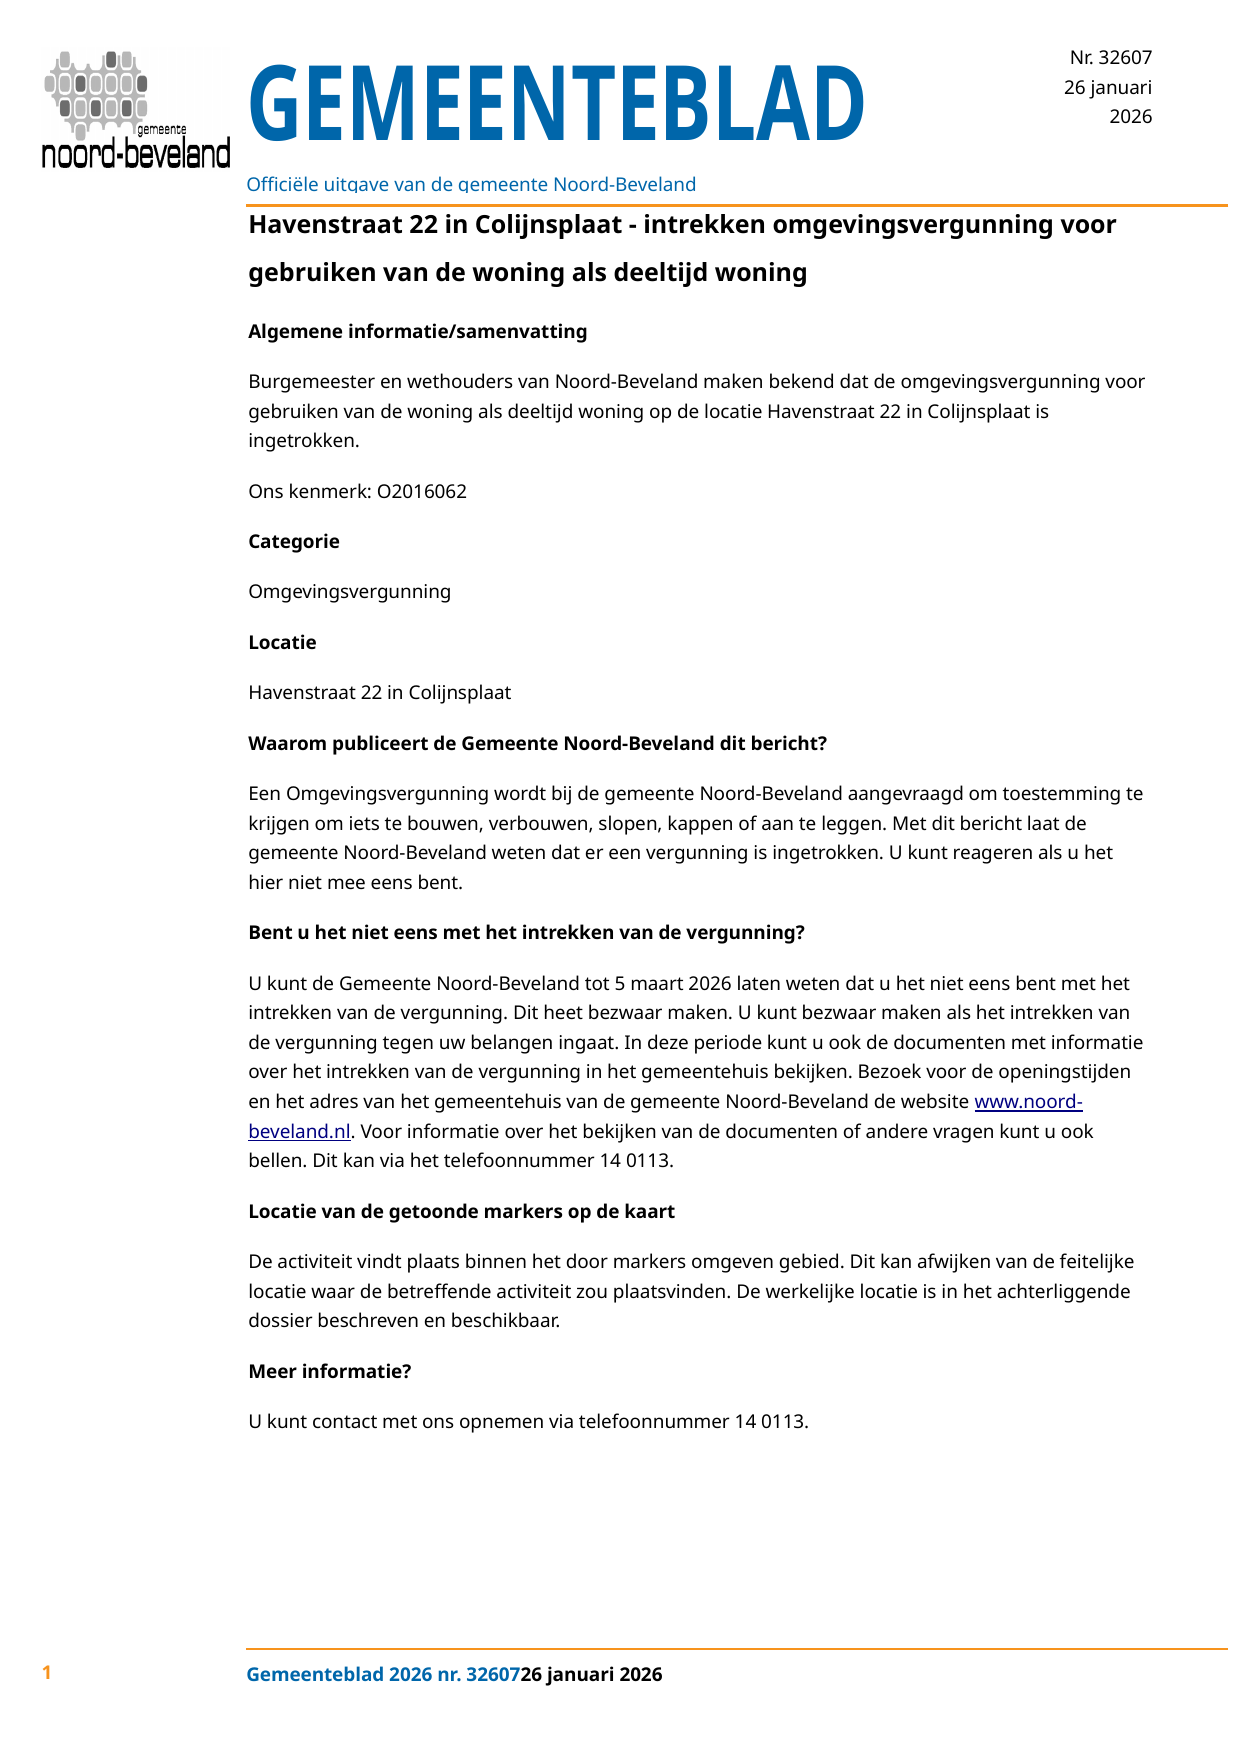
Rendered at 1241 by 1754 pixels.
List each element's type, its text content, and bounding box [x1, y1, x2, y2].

text U kunt contact met ons opnemen via telefoonnummer 14 0113. [248, 1408, 1152, 1434]
text Omgevingsvergunning [248, 579, 1152, 604]
text Een Omgevingsvergunning wordt bij de gemeente Noord-Beveland aangevraagd om toestemming te krijgen om iets te bouwen, verbouwen, slopen, kappen of aan te leggen. Met dit bericht laat de gemeente Noord-Beveland weten dat er een vergunning is ingetrokken. U kunt reageren als u het hier niet mee eens bent. [248, 780, 1152, 895]
text U kunt de Gemeente Noord-Beveland tot 5 maart 2026 laten weten dat u het niet eens bent met het intrekken van de vergunning. Dit heet bezwaar maken. U kunt bezwaar maken als het intrekken van de vergunning tegen uw belangen ingaat. In deze periode kunt u ook de documenten met informatie over het intrekken van de vergunning in het gemeentehuis bekijken. Bezoek voor de openingstijden en het adres van het gemeentehuis van de gemeente Noord-Beveland de website www.noord-beveland.nl. Voor informatie over het bekijken van de documenten of andere vragen kunt u ook bellen. Dit kan via het telefoonnummer 14 0113. [248, 970, 1152, 1173]
text Locatie van de getoonde markers op de kaart [248, 1198, 1152, 1224]
text Algemene informatie/samenvatting [248, 318, 1152, 344]
text Categorie [248, 528, 1152, 554]
picture [41, 47, 231, 172]
text Ons kenmerk: O2016062 [248, 478, 1152, 504]
text Havenstraat 22 in Colijnsplaat [248, 679, 1152, 705]
text Locatie [248, 629, 1152, 655]
text Havenstraat 22 in Colijnsplaat - intrekken omgevingsvergunning voor gebruiken van de woning als deeltijd woning [248, 207, 1152, 288]
text De activiteit vindt plaats binnen het door markers omgeven gebied. Dit kan afwijken van de feitelijke locatie waar de betreffende activiteit zou plaatsvinden. De werkelijke locatie is in het achterliggende dossier beschreven en beschikbaar. [248, 1248, 1152, 1333]
text Burgemeester en wethouders van Noord-Beveland maken bekend dat de omgevingsvergunning voor gebruiken van de woning als deeltijd woning op de locatie Havenstraat 22 in Colijnsplaat is ingetrokken. [248, 368, 1152, 453]
text Meer informatie? [248, 1358, 1152, 1384]
text Waarom publiceert de Gemeente Noord-Beveland dit bericht? [248, 730, 1152, 756]
text Bent u het niet eens met het intrekken van de vergunning? [248, 919, 1152, 945]
